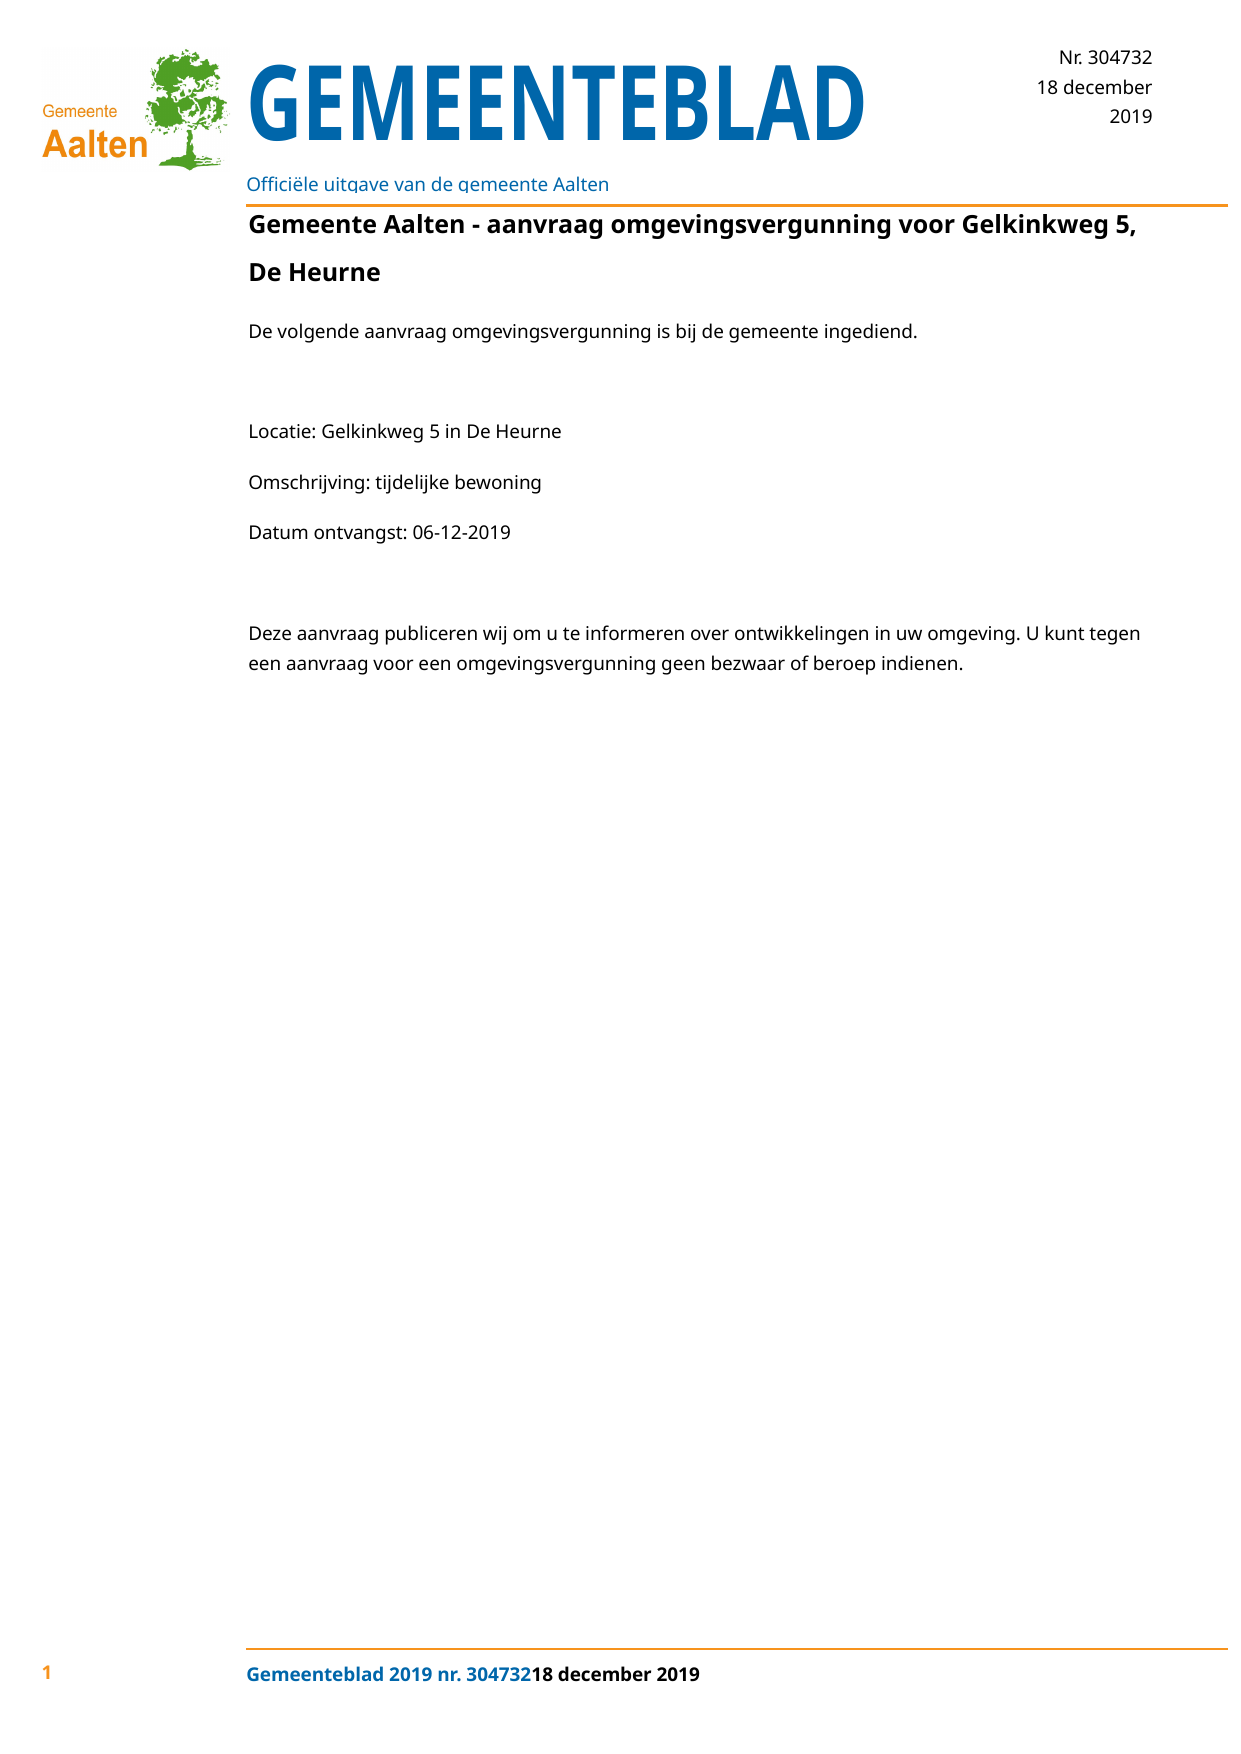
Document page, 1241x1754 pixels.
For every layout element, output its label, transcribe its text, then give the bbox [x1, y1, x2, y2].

text Gemeente Aalten - aanvraag omgevingsvergunning voor Gelkinkweg 5, De Heurne [248, 207, 1152, 288]
text Deze aanvraag publiceren wij om u te informeren over ontwikkelingen in uw omgeving. U kunt tegen een aanvraag voor een omgevingsvergunning geen bezwaar of beroep indienen. [248, 620, 1152, 676]
text Omschrijving: tijdelijke bewoning [248, 469, 1152, 495]
text Locatie: Gelkinkweg 5 in De Heurne [248, 419, 1152, 444]
picture [41, 47, 231, 172]
text De volgende aanvraag omgevingsvergunning is bij de gemeente ingediend. [248, 318, 1152, 344]
text Datum ontvangst: 06-12-2019 [248, 519, 1152, 545]
